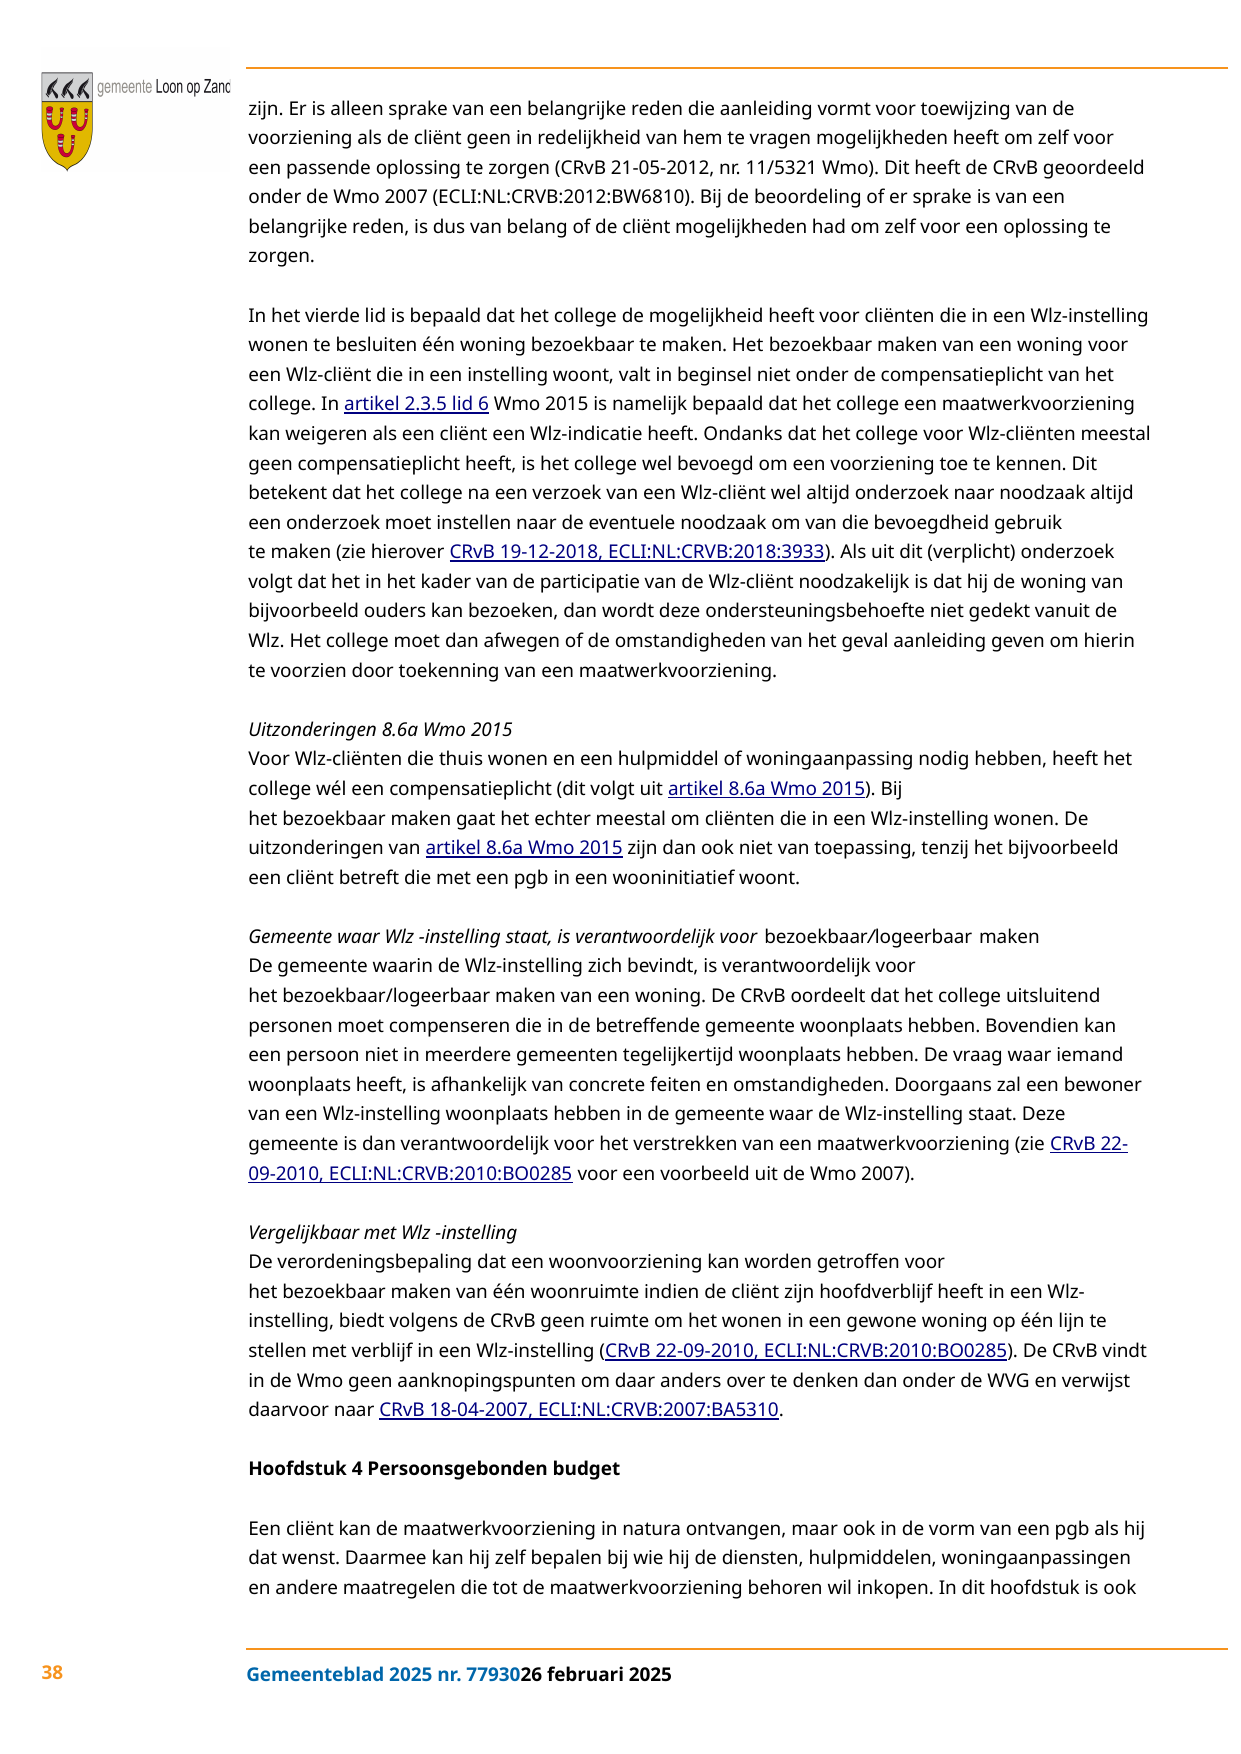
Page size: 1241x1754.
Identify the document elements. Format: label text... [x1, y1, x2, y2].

text De verordeningsbepaling dat een woonvoorziening kan worden getroffen voor het bezoekbaar maken van één woonruimte indien de cliënt zijn hoofdverblijf heeft in een Wlz-instelling, biedt volgens de CRvB geen ruimte om het wonen in een gewone woning op één lijn te stellen met verblijf in een Wlz-instelling (CRvB 22-09-2010, ECLI:NL:CRVB:2010:BO0285). De CRvB vindt in de Wmo geen aanknopingspunten om daar anders over te denken dan onder de WVG en verwijst daarvoor naar CRvB 18-04-2007, ECLI:NL:CRVB:2007:BA5310. [248, 1248, 1152, 1422]
text Een cliënt kan de maatwerkvoorziening in natura ontvangen, maar ook in de vorm van een pgb als hij dat wenst. Daarmee kan hij zelf bepalen bij wie hij de diensten, hulpmiddelen, woningaanpassingen en andere maatregelen die tot de maatwerkvoorziening behoren wil inkopen. In dit hoofdstuk is ook [248, 1515, 1152, 1600]
text zijn. Er is alleen sprake van een belangrijke reden die aanleiding vormt voor toewijzing van de voorziening als de cliënt geen in redelijkheid van hem te vragen mogelijkheden heeft om zelf voor een passende oplossing te zorgen (CRvB 21-05-2012, nr. 11/5321 Wmo). Dit heeft de CRvB geoordeeld onder de Wmo 2007 (ECLI:NL:CRVB:2012:BW6810). Bij de beoordeling of er sprake is van een belangrijke reden, is dus van belang of de cliënt mogelijkheden had om zelf voor een oplossing te zorgen. [248, 95, 1152, 268]
text Vergelijkbaar met Wlz -instelling [248, 1219, 1152, 1245]
text Hoofdstuk 4 Persoonsgebonden budget [248, 1456, 1152, 1481]
text De gemeente waarin de Wlz-instelling zich bevindt, is verantwoordelijk voor het bezoekbaar/logeerbaar maken van een woning. De CRvB oordeelt dat het college uitsluitend personen moet compenseren die in de betreffende gemeente woonplaats hebben. Bovendien kan een persoon niet in meerdere gemeenten tegelijkertijd woonplaats hebben. De vraag waar iemand woonplaats heeft, is afhankelijk van concrete feiten en omstandigheden. Doorgaans zal een bewoner van een Wlz-instelling woonplaats hebben in de gemeente waar de Wlz-instelling staat. Deze gemeente is dan verantwoordelijk voor het verstrekken van een maatwerkvoorziening (zie CRvB 22-09-2010, ECLI:NL:CRVB:2010:BO0285 voor een voorbeeld uit de Wmo 2007). [248, 953, 1152, 1186]
text Voor Wlz-cliënten die thuis wonen en een hulpmiddel of woningaanpassing nodig hebben, heeft het college wél een compensatieplicht (dit volgt uit artikel 8.6a Wmo 2015). Bij het bezoekbaar maken gaat het echter meestal om cliënten die in een Wlz-instelling wonen. De uitzonderingen van artikel 8.6a Wmo 2015 zijn dan ook niet van toepassing, tenzij het bijvoorbeeld een cliënt betreft die met een pgb in een wooninitiatief woont. [248, 746, 1152, 890]
picture [41, 47, 231, 172]
text In het vierde lid is bepaald dat het college de mogelijkheid heeft voor cliënten die in een Wlz-instelling wonen te besluiten één woning bezoekbaar te maken. Het bezoekbaar maken van een woning voor een Wlz-cliënt die in een instelling woont, valt in beginsel niet onder de compensatieplicht van het college. In artikel 2.3.5 lid 6 Wmo 2015 is namelijk bepaald dat het college een maatwerkvoorziening kan weigeren als een cliënt een Wlz-indicatie heeft. Ondanks dat het college voor Wlz-cliënten meestal geen compensatieplicht heeft, is het college wel bevoegd om een voorziening toe te kennen. Dit betekent dat het college na een verzoek van een Wlz-cliënt wel altijd onderzoek naar noodzaak altijd een onderzoek moet instellen naar de eventuele noodzaak om van die bevoegdheid gebruik te maken (zie hierover CRvB 19-12-2018, ECLI:NL:CRVB:2018:3933). Als uit dit (verplicht) onderzoek volgt dat het in het kader van de participatie van de Wlz-cliënt noodzakelijk is dat hij de woning van bijvoorbeeld ouders kan bezoeken, dan wordt deze ondersteuningsbehoefte niet gedekt vanuit de Wlz. Het college moet dan afwegen of de omstandigheden van het geval aanleiding geven om hierin te voorzien door toekenning van een maatwerkvoorziening. [248, 302, 1152, 683]
text Uitzonderingen 8.6a Wmo 2015 [248, 716, 1152, 742]
text Gemeente waar Wlz -instelling staat, is verantwoordelijk voor bezoekbaar/logeerbaar maken [248, 923, 1152, 949]
